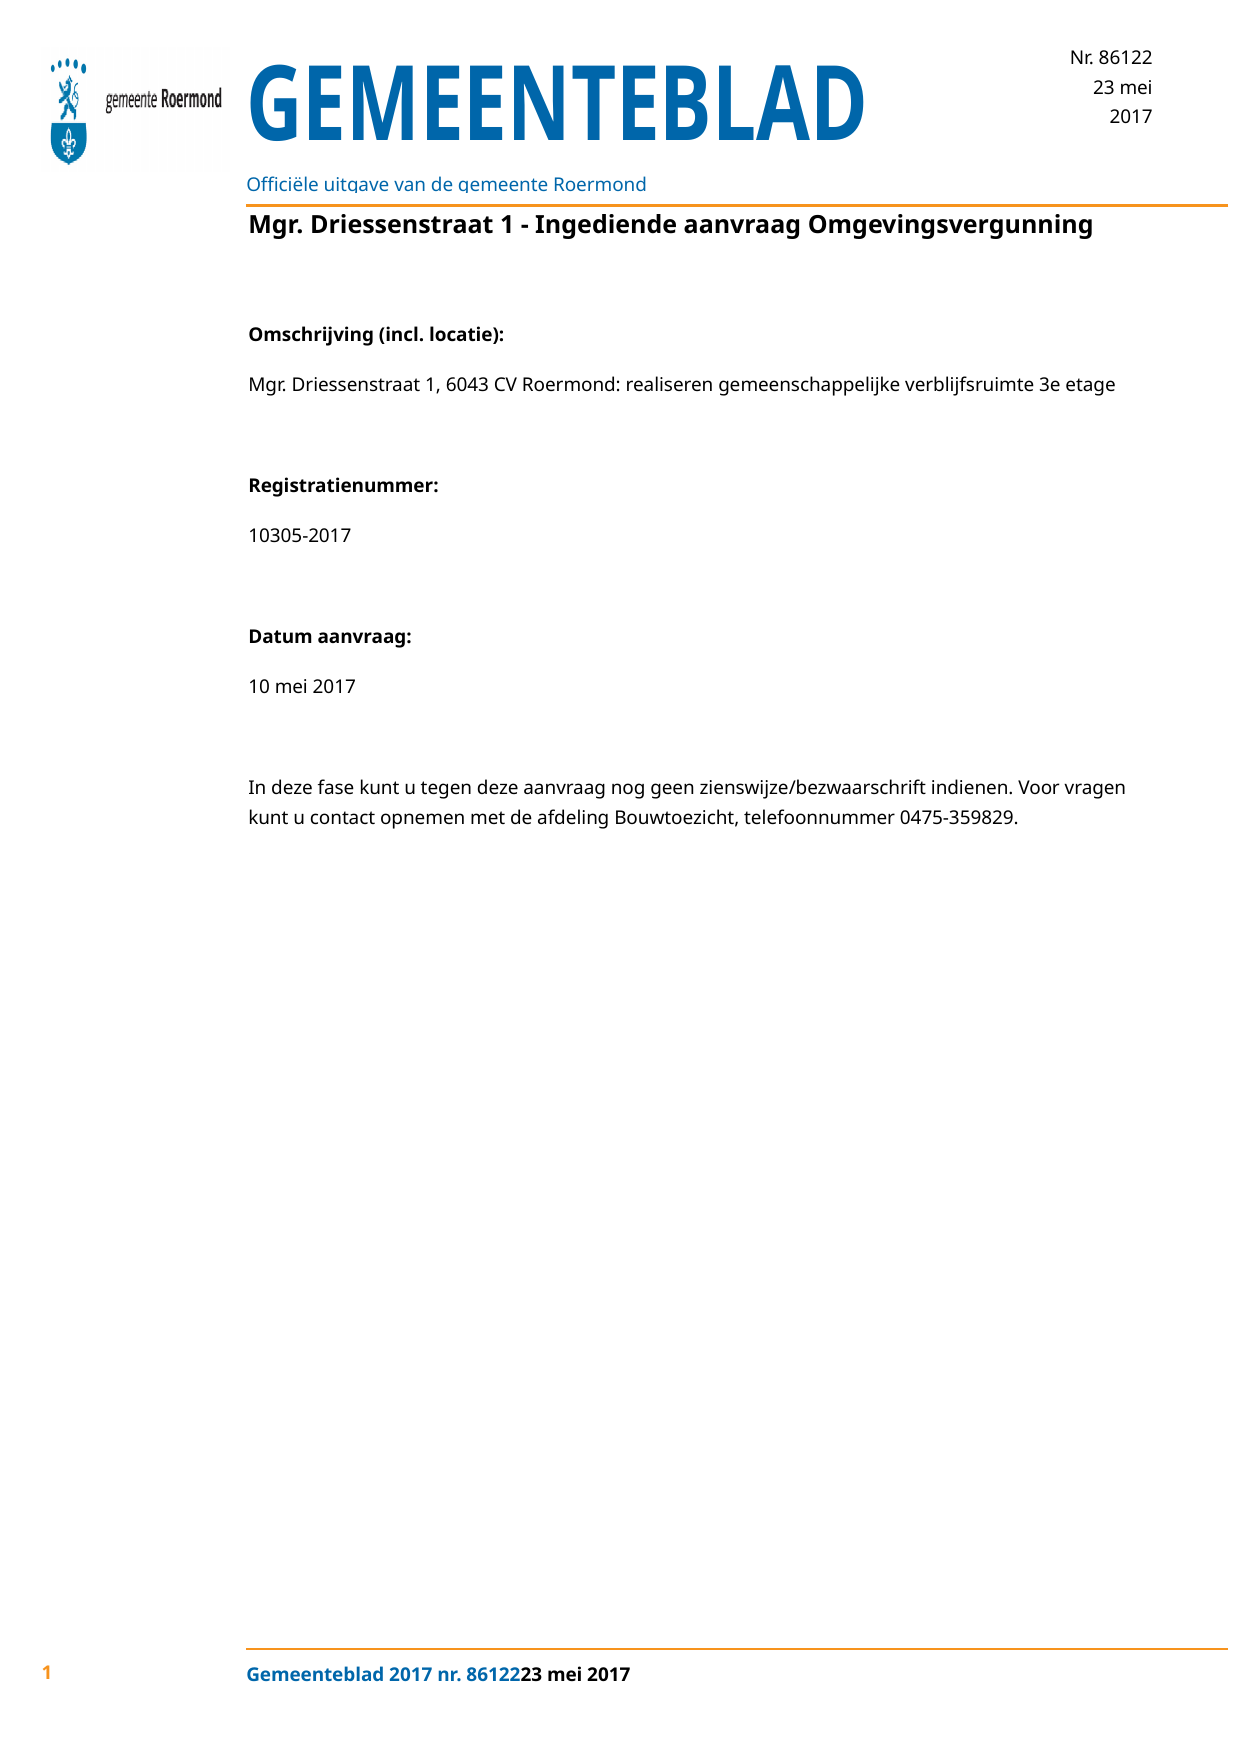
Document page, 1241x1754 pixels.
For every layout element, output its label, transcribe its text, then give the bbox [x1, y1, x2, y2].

text 10305-2017 [248, 522, 1152, 548]
text Mgr. Driessenstraat 1 - Ingediende aanvraag Omgevingsvergunning [248, 207, 1152, 241]
text In deze fase kunt u tegen deze aanvraag nog geen zienswijze/bezwaarschrift indienen. Voor vragen kunt u contact opnemen met de afdeling Bouwtoezicht, telefoonnummer 0475-359829. [248, 774, 1152, 830]
text 10 mei 2017 [248, 674, 1152, 699]
text Mgr. Driessenstraat 1, 6043 CV Roermond: realiseren gemeenschappelijke verblijfsruimte 3e etage [248, 371, 1152, 397]
text Registratienummer: [248, 472, 1152, 498]
text Omschrijving (incl. locatie): [248, 321, 1152, 346]
text Datum aanvraag: [248, 623, 1152, 649]
picture [41, 47, 231, 172]
